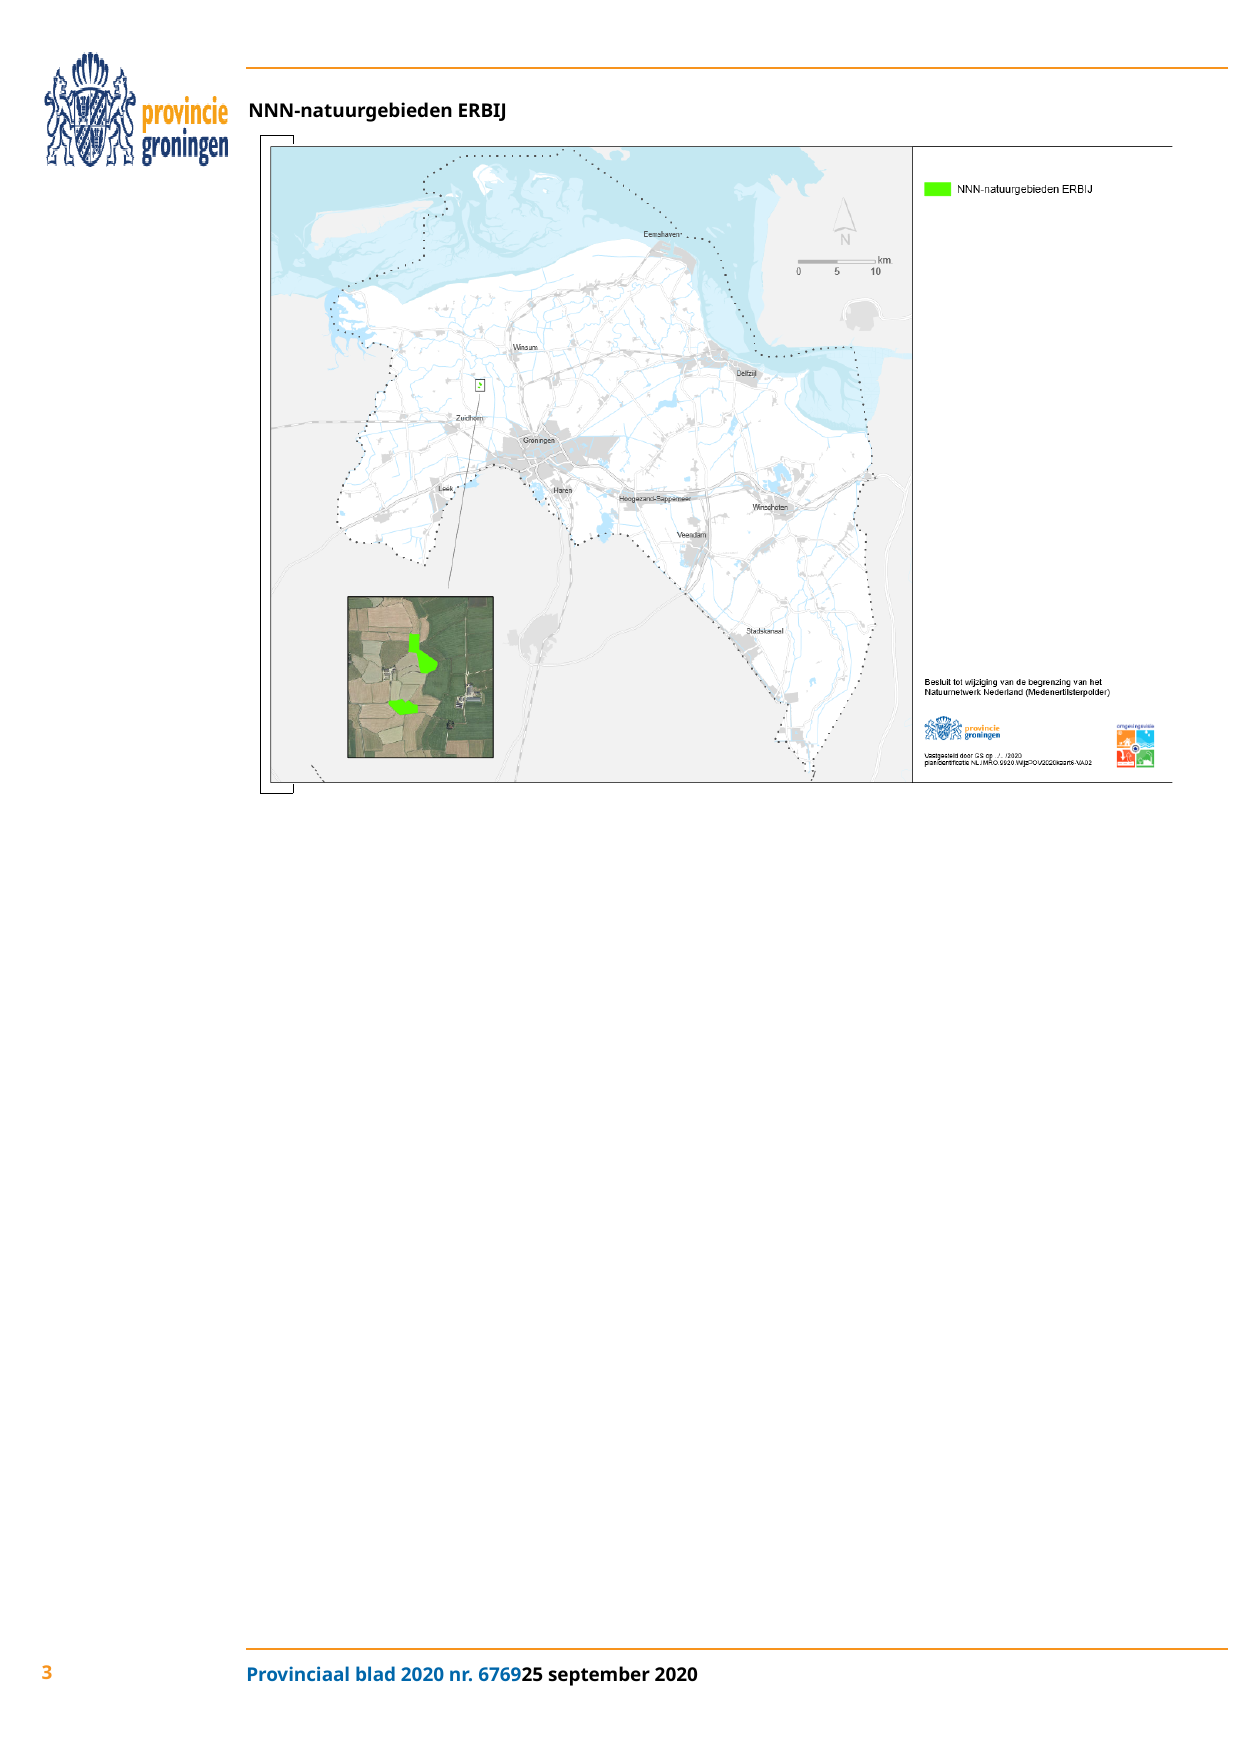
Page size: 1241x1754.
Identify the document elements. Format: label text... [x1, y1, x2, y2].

text NNN-natuurgebieden ERBIJ [248, 95, 1152, 123]
picture [268, 144, 1173, 784]
picture [41, 47, 231, 172]
